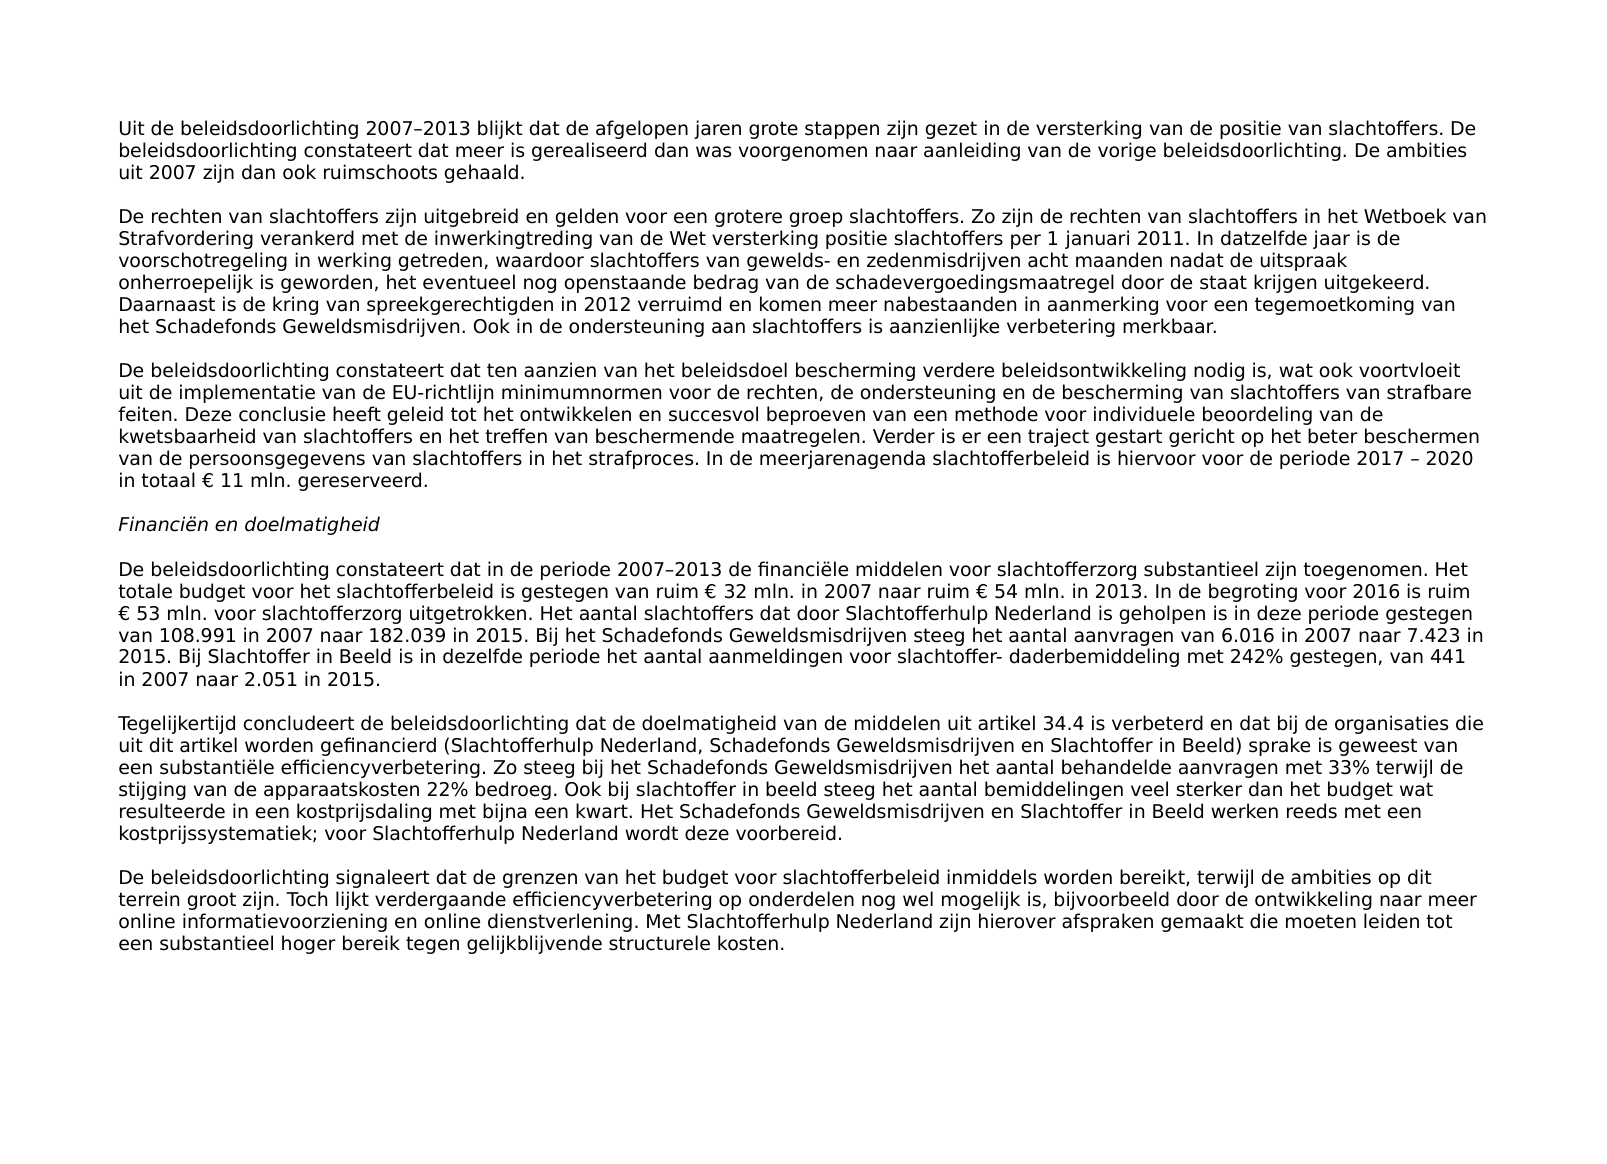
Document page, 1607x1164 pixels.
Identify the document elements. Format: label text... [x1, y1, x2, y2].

text De beleidsdoorlichting signaleert dat de grenzen van het budget voor slachtofferbeleid inmiddels worden bereikt, terwijl de ambities op dit terrein groot zijn. Toch lijkt verdergaande efficiencyverbetering op onderdelen nog wel mogelijk is, bijvoorbeeld door de ontwikkeling naar meer online informatievoorziening en online dienstverlening. Met Slachtofferhulp Nederland zijn hierover afspraken gemaakt die moeten leiden tot een substantieel hoger bereik tegen gelijkblijvende structurele kosten. [118, 867, 1488, 954]
text Uit de beleidsdoorlichting 2007–2013 blijkt dat de afgelopen jaren grote stappen zijn gezet in de versterking van de positie van slachtoffers. De beleidsdoorlichting constateert dat meer is gerealiseerd dan was voorgenomen naar aanleiding van de vorige beleidsdoorlichting. De ambities uit 2007 zijn dan ook ruimschoots gehaald. [118, 118, 1488, 184]
text De beleidsdoorlichting constateert dat in de periode 2007–2013 de financiële middelen voor slachtofferzorg substantieel zijn toegenomen. Het totale budget voor het slachtofferbeleid is gestegen van ruim € 32 mln. in 2007 naar ruim € 54 mln. in 2013. In de begroting voor 2016 is ruim € 53 mln. voor slachtofferzorg uitgetrokken. Het aantal slachtoffers dat door Slachtofferhulp Nederland is geholpen is in deze periode gestegen van 108.991 in 2007 naar 182.039 in 2015. Bij het Schadefonds Geweldsmisdrijven steeg het aantal aanvragen van 6.016 in 2007 naar 7.423 in 2015. Bij Slachtoffer in Beeld is in dezelfde periode het aantal aanmeldingen voor slachtoffer- daderbemiddeling met 242% gestegen, van 441 in 2007 naar 2.051 in 2015. [118, 558, 1488, 690]
text De rechten van slachtoffers zijn uitgebreid en gelden voor een grotere groep slachtoffers. Zo zijn de rechten van slachtoffers in het Wetboek van Strafvordering verankerd met de inwerkingtreding van de Wet versterking positie slachtoffers per 1 januari 2011. In datzelfde jaar is de voorschotregeling in werking getreden, waardoor slachtoffers van gewelds- en zedenmisdrijven acht maanden nadat de uitspraak onherroepelijk is geworden, het eventueel nog openstaande bedrag van de schadevergoedingsmaatregel door de staat krijgen uitgekeerd. Daarnaast is de kring van spreekgerechtigden in 2012 verruimd en komen meer nabestaanden in aanmerking voor een tegemoetkoming van het Schadefonds Geweldsmisdrijven. Ook in de ondersteuning aan slachtoffers is aanzienlijke verbetering merkbaar. [118, 206, 1488, 338]
text De beleidsdoorlichting constateert dat ten aanzien van het beleidsdoel bescherming verdere beleidsontwikkeling nodig is, wat ook voortvloeit uit de implementatie van de EU-richtlijn minimumnormen voor de rechten, de ondersteuning en de bescherming van slachtoffers van strafbare feiten. Deze conclusie heeft geleid tot het ontwikkelen en succesvol beproeven van een methode voor individuele beoordeling van de kwetsbaarheid van slachtoffers en het treffen van beschermende maatregelen. Verder is er een traject gestart gericht op het beter beschermen van de persoonsgegevens van slachtoffers in het strafproces. In de meerjarenagenda slachtofferbeleid is hiervoor voor de periode 2017 – 2020 in totaal € 11 mln. gereserveerd. [118, 360, 1488, 492]
subtitle Financiën en doelmatigheid [118, 514, 1488, 536]
text Tegelijkertijd concludeert de beleidsdoorlichting dat de doelmatigheid van de middelen uit artikel 34.4 is verbeterd en dat bij de organisaties die uit dit artikel worden gefinancierd (Slachtofferhulp Nederland, Schadefonds Geweldsmisdrijven en Slachtoffer in Beeld) sprake is geweest van een substantiële efficiencyverbetering. Zo steeg bij het Schadefonds Geweldsmisdrijven het aantal behandelde aanvragen met 33% terwijl de stijging van de apparaatskosten 22% bedroeg. Ook bij slachtoffer in beeld steeg het aantal bemiddelingen veel sterker dan het budget wat resulteerde in een kostprijsdaling met bijna een kwart. Het Schadefonds Geweldsmisdrijven en Slachtoffer in Beeld werken reeds met een kostprijssystematiek; voor Slachtofferhulp Nederland wordt deze voorbereid. [118, 713, 1488, 844]
